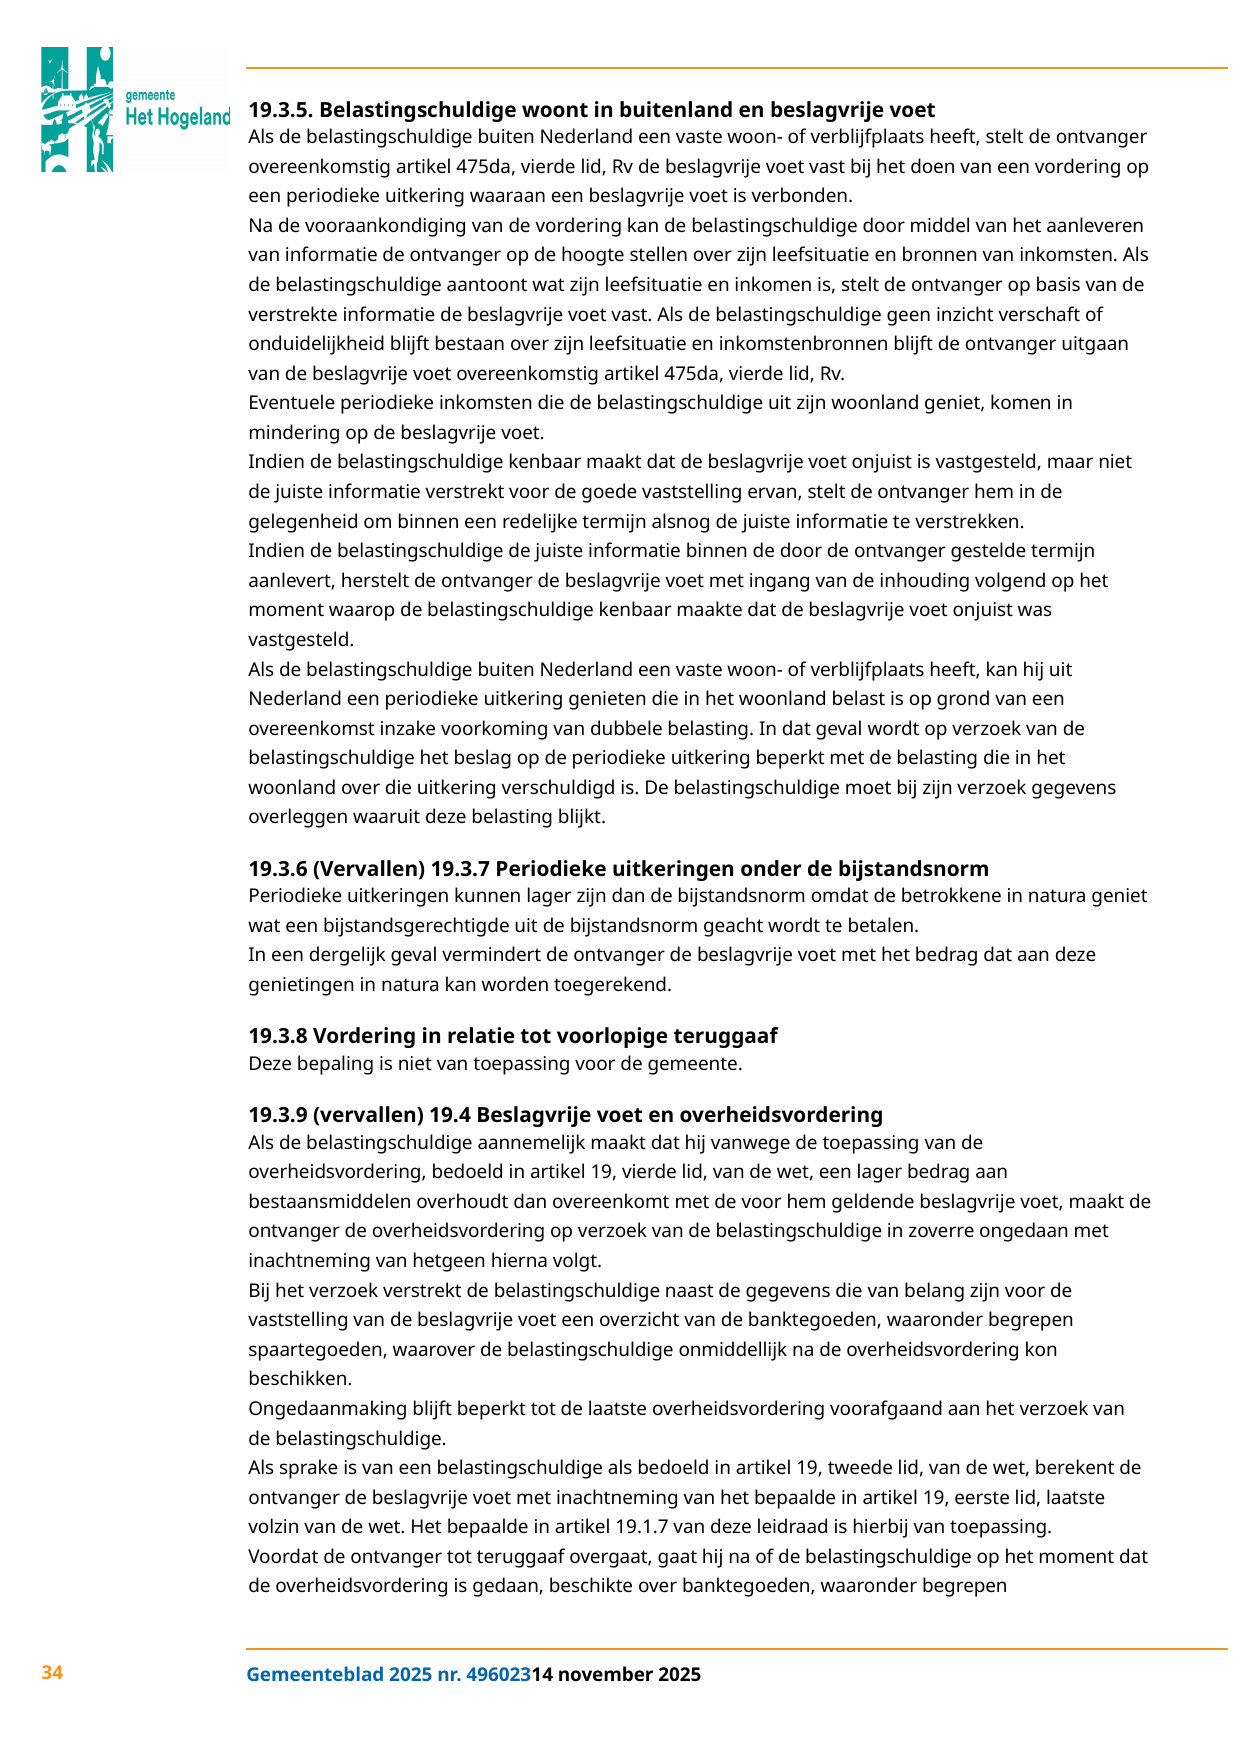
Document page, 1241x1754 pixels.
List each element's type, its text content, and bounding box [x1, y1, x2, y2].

text Als de belastingschuldige buiten Nederland een vaste woon- of verblijfplaats heeft, kan hij uit Nederland een periodieke uitkering genieten die in het woonland belast is op grond van een overeenkomst inzake voorkoming van dubbele belasting. In dat geval wordt op verzoek van de belastingschuldige het beslag op de periodieke uitkering beperkt met de belasting die in het woonland over die uitkering verschuldigd is. De belastingschuldige moet bij zijn verzoek gegevens overleggen waaruit deze belasting blijkt. [248, 656, 1152, 829]
picture [41, 47, 231, 172]
text 19.3.9 (vervallen) 19.4 Beslagvrije voet en overheidsvordering [248, 1101, 1152, 1129]
text Als sprake is van een belastingschuldige als bedoeld in artikel 19, tweede lid, van de wet, berekent de ontvanger de beslagvrije voet met inachtneming van het bepaalde in artikel 19, eerste lid, laatste volzin van de wet. Het bepaalde in artikel 19.1.7 van deze leidraad is hierbij van toepassing. [248, 1454, 1152, 1539]
text Indien de belastingschuldige kenbaar maakt dat de beslagvrije voet onjuist is vastgesteld, maar niet de juiste informatie verstrekt voor de goede vaststelling ervan, stelt de ontvanger hem in de gelegenheid om binnen een redelijke termijn alsnog de juiste informatie te verstrekken. [248, 449, 1152, 533]
text Deze bepaling is niet van toepassing voor de gemeente. [248, 1050, 1152, 1076]
text 19.3.6 (Vervallen) 19.3.7 Periodieke uitkeringen onder de bijstandsnorm [248, 854, 1152, 882]
text Periodieke uitkeringen kunnen lager zijn dan de bijstandsnorm omdat de betrokkene in natura geniet wat een bijstandsgerechtigde uit de bijstandsnorm geacht wordt te betalen. [248, 882, 1152, 938]
text Als de belastingschuldige buiten Nederland een vaste woon- of verblijfplaats heeft, stelt de ontvanger overeenkomstig artikel 475da, vierde lid, Rv de beslagvrije voet vast bij het doen van een vordering op een periodieke uitkering waaraan een beslagvrije voet is verbonden. [248, 123, 1152, 208]
text Bij het verzoek verstrekt de belastingschuldige naast de gegevens die van belang zijn voor de vaststelling van de beslagvrije voet een overzicht van de banktegoeden, waaronder begrepen spaartegoeden, waarover de belastingschuldige onmiddellijk na de overheidsvordering kon beschikken. [248, 1277, 1152, 1391]
text 19.3.5. Belastingschuldige woont in buitenland en beslagvrije voet [248, 95, 1152, 123]
text Indien de belastingschuldige de juiste informatie binnen de door de ontvanger gestelde termijn aanlevert, herstelt de ontvanger de beslagvrije voet met ingang van de inhouding volgend op het moment waarop de belastingschuldige kenbaar maakte dat de beslagvrije voet onjuist was vastgesteld. [248, 537, 1152, 652]
text 19.3.8 Vordering in relatie tot voorlopige teruggaaf [248, 1022, 1152, 1050]
text Ongedaanmaking blijft beperkt tot de laatste overheidsvordering voorafgaand aan het verzoek van de belastingschuldige. [248, 1395, 1152, 1451]
text Als de belastingschuldige aannemelijk maakt dat hij vanwege de toepassing van de overheidsvordering, bedoeld in artikel 19, vierde lid, van de wet, een lager bedrag aan bestaansmiddelen overhoudt dan overeenkomt met de voor hem geldende beslagvrije voet, maakt de ontvanger de overheidsvordering op verzoek van de belastingschuldige in zoverre ongedaan met inachtneming van hetgeen hierna volgt. [248, 1129, 1152, 1273]
text Voordat de ontvanger tot teruggaaf overgaat, gaat hij na of de belastingschuldige op het moment dat de overheidsvordering is gedaan, beschikte over banktegoeden, waaronder begrepen [248, 1543, 1152, 1598]
text Eventuele periodieke inkomsten die de belastingschuldige uit zijn woonland geniet, komen in mindering op de beslagvrije voet. [248, 389, 1152, 445]
text In een dergelijk geval vermindert de ontvanger de beslagvrije voet met het bedrag dat aan deze genietingen in natura kan worden toegerekend. [248, 942, 1152, 997]
text Na de vooraankondiging van de vordering kan de belastingschuldige door middel van het aanleveren van informatie de ontvanger op de hoogte stellen over zijn leefsituatie en bronnen van inkomsten. Als de belastingschuldige aantoont wat zijn leefsituatie en inkomen is, stelt de ontvanger op basis van de verstrekte informatie de beslagvrije voet vast. Als de belastingschuldige geen inzicht verschaft of onduidelijkheid blijft bestaan over zijn leefsituatie en inkomstenbronnen blijft de ontvanger uitgaan van de beslagvrije voet overeenkomstig artikel 475da, vierde lid, Rv. [248, 212, 1152, 386]
